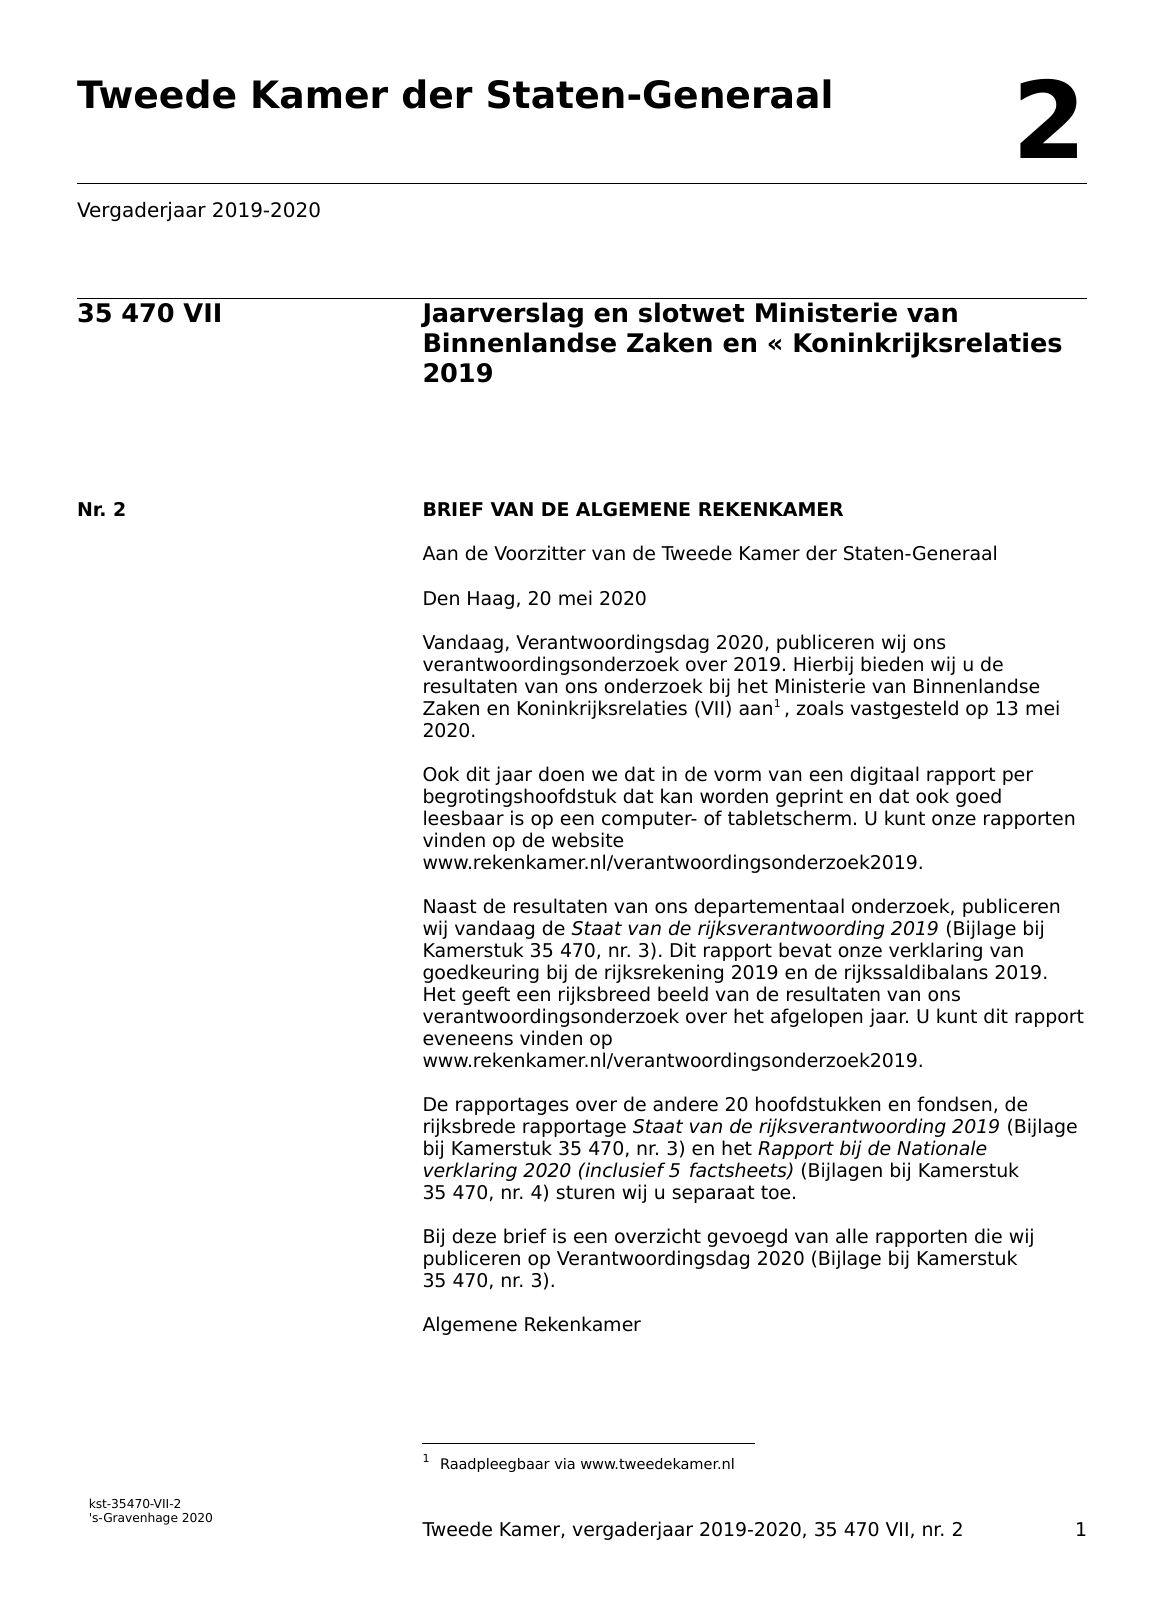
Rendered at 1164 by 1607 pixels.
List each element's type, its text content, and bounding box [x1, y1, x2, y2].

text De rapportages over de andere 20 hoofdstukken en fondsen, de rijksbrede rapportage Staat van de rijksverantwoording 2019 (Bijlage bij Kamerstuk 35 470, nr. 3) en het Rapport bij de Nationale verklaring 2020 (inclusief 5 factsheets) (Bijlagen bij Kamerstuk 35 470, nr. 4) sturen wij u separaat toe. [422, 1094, 1087, 1204]
text Raadpleegbaar via www.tweedekamer.nl [422, 1452, 1087, 1474]
table_header 2 [886, 59, 1087, 183]
text 's-Gravenhage 2020 [88, 1511, 323, 1525]
text kst-35470-VII-2 [88, 1497, 323, 1511]
subtitle 35 470 VII Jaarverslag en slotwet Ministerie van Binnenlandse Zaken en « Koninkrijksrelaties 2019 [77, 299, 1087, 388]
text Naast de resultaten van ons departementaal onderzoek, publiceren wij vandaag de Staat van de rijksverantwoording 2019 (Bijlage bij Kamerstuk 35 470, nr. 3). Dit rapport bevat onze verklaring van goedkeuring bij de rijksrekening 2019 en de rijkssaldibalans 2019. Het geeft een rijksbreed beeld van de resultaten van ons verantwoordingsonderzoek over het afgelopen jaar. U kunt dit rapport eveneens vinden op www.rekenkamer.nl/verantwoordingsonderzoek2019. [422, 896, 1087, 1072]
text Bij deze brief is een overzicht gevoegd van alle rapporten die wij publiceren op Verantwoordingsdag 2020 (Bijlage bij Kamerstuk 35 470, nr. 3). [422, 1226, 1087, 1292]
table_cell Vergaderjaar 2019-2020 [77, 184, 1087, 298]
text Aan de Voorzitter van de Tweede Kamer der Staten-Generaal [422, 543, 1087, 565]
text Ook dit jaar doen we dat in de vorm van een digitaal rapport per begrotingshoofdstuk dat kan worden geprint en dat ook goed leesbaar is op een computer- of tabletscherm. U kunt onze rapporten vinden op de website www.rekenkamer.nl/verantwoordingsonderzoek2019. [422, 764, 1087, 873]
table_header Tweede Kamer der Staten-Generaal [77, 59, 886, 183]
subtitle Nr. 2 BRIEF VAN DE ALGEMENE REKENKAMER [77, 499, 1087, 521]
text Vandaag, Verantwoordingsdag 2020, publiceren wij ons verantwoordingsonderzoek over 2019. Hierbij bieden wij u de resultaten van ons onderzoek bij het Ministerie van Binnenlandse Zaken en Koninkrijksrelaties (VII) aan, zoals vastgesteld op 13 mei 2020. [422, 632, 1087, 741]
text Algemene Rekenkamer [422, 1314, 1087, 1336]
text Den Haag, 20 mei 2020 [422, 587, 1087, 609]
